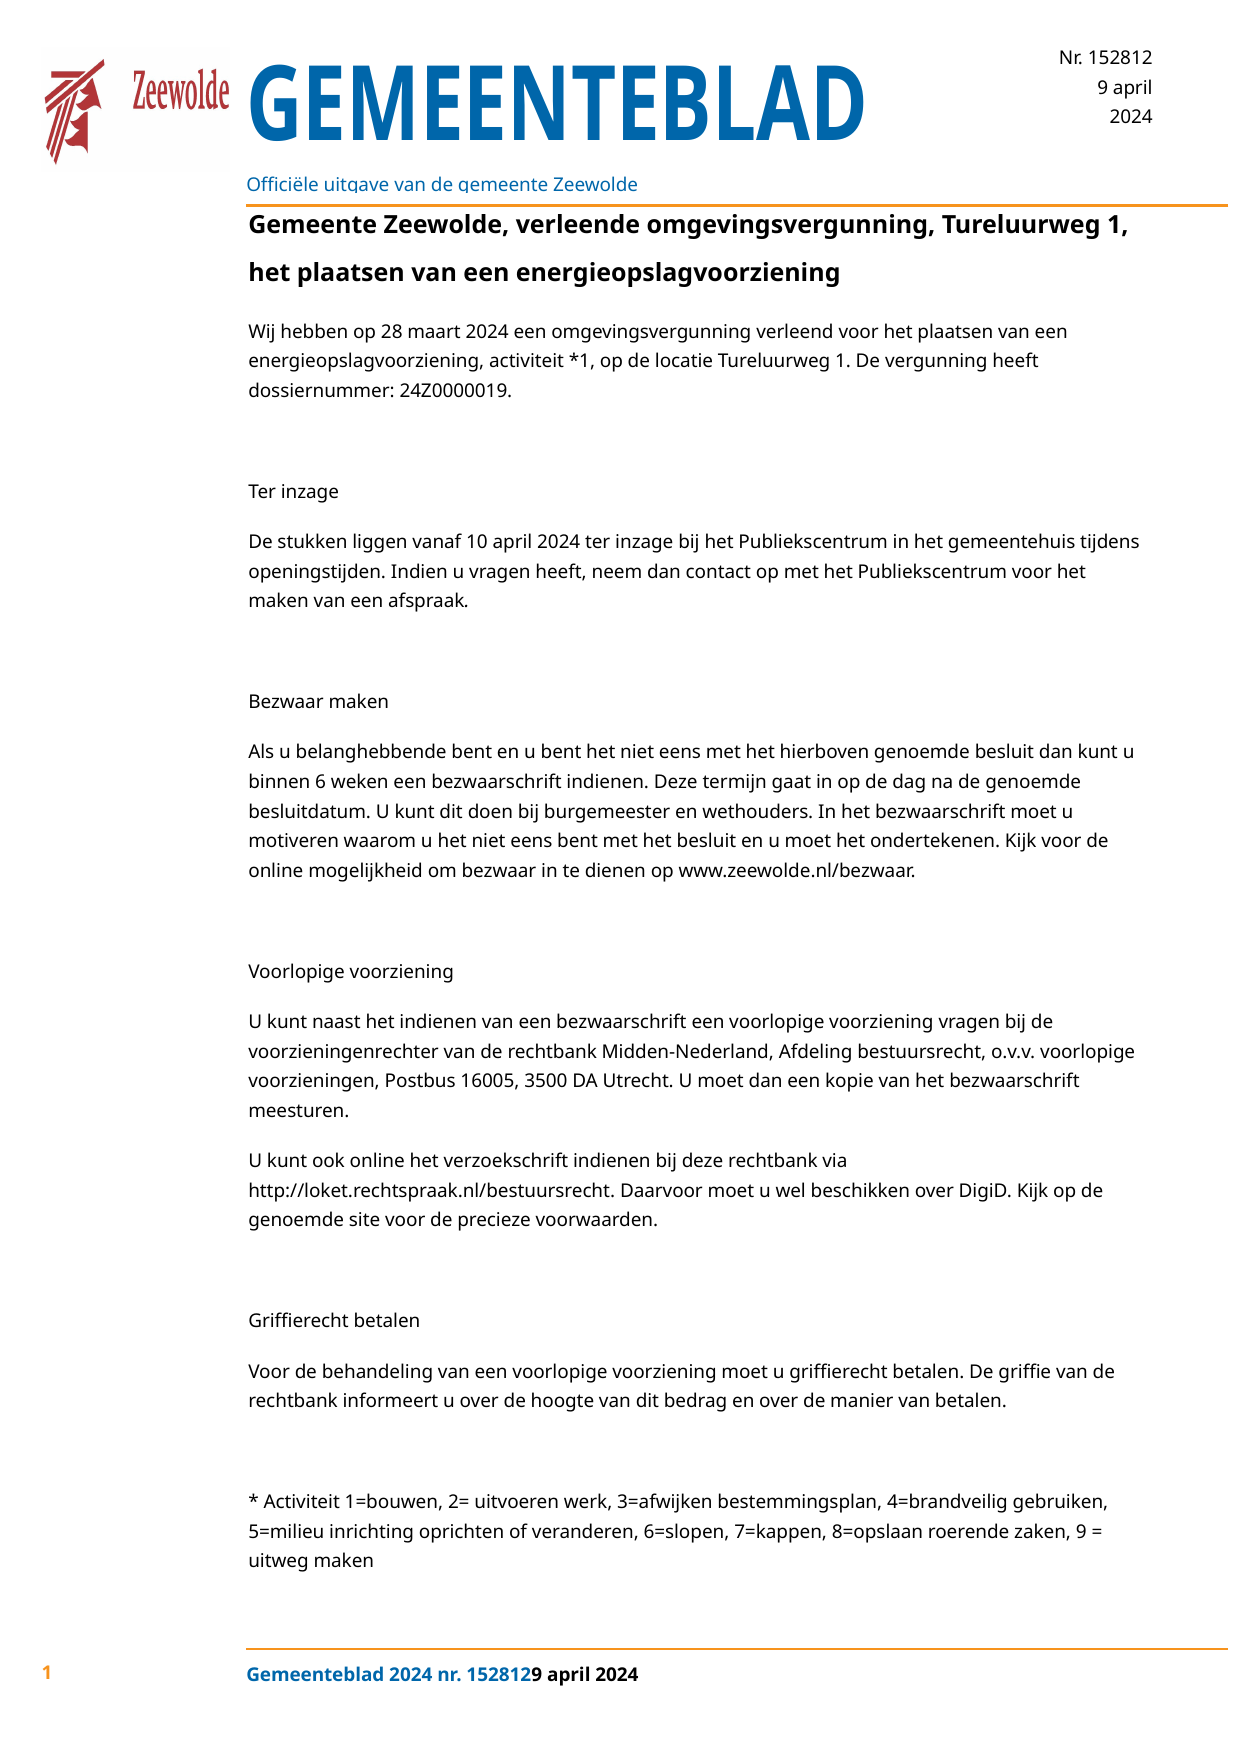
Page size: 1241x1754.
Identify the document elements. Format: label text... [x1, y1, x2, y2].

text Als u belanghebbende bent en u bent het niet eens met het hierboven genoemde besluit dan kunt u binnen 6 weken een bezwaarschrift indienen. Deze termijn gaat in op de dag na de genoemde besluitdatum. U kunt dit doen bij burgemeester en wethouders. In het bezwaarschrift moet u motiveren waarom u het niet eens bent met het besluit en u moet het ondertekenen. Kijk voor de online mogelijkheid om bezwaar in te dienen op www.zeewolde.nl/bezwaar. [248, 739, 1152, 883]
text Ter inzage [248, 478, 1152, 504]
text U kunt ook online het verzoekschrift indienen bij deze rechtbank via http://loket.rechtspraak.nl/bestuursrecht. Daarvoor moet u wel beschikken over DigiD. Kijk op de genoemde site voor de precieze voorwaarden. [248, 1147, 1152, 1232]
text De stukken liggen vanaf 10 april 2024 ter inzage bij het Publiekscentrum in het gemeentehuis tijdens openingstijden. Indien u vragen heeft, neem dan contact op met het Publiekscentrum voor het maken van een afspraak. [248, 528, 1152, 613]
text Gemeente Zeewolde, verleende omgevingsvergunning, Tureluurweg 1, het plaatsen van een energieopslagvoorziening [248, 207, 1152, 288]
text Bezwaar maken [248, 688, 1152, 714]
text Voorlopige voorziening [248, 958, 1152, 984]
text Griffierecht betalen [248, 1307, 1152, 1333]
text U kunt naast het indienen van een bezwaarschrift een voorlopige voorziening vragen bij de voorzieningenrechter van de rechtbank Midden-Nederland, Afdeling bestuursrecht, o.v.v. voorlopige voorzieningen, Postbus 16005, 3500 DA Utrecht. U moet dan een kopie van het bezwaarschrift meesturen. [248, 1008, 1152, 1123]
text Wij hebben op 28 maart 2024 een omgevingsvergunning verleend voor het plaatsen van een energieopslagvoorziening, activiteit *1, op de locatie Tureluurweg 1. De vergunning heeft dossiernummer: 24Z0000019. [248, 318, 1152, 403]
picture [41, 47, 231, 172]
text * Activiteit 1=bouwen, 2= uitvoeren werk, 3=afwijken bestemmingsplan, 4=brandveilig gebruiken, 5=milieu inrichting oprichten of veranderen, 6=slopen, 7=kappen, 8=opslaan roerende zaken, 9 = uitweg maken [248, 1488, 1152, 1573]
text Voor de behandeling van een voorlopige voorziening moet u griffierecht betalen. De griffie van de rechtbank informeert u over de hoogte van dit bedrag en over de manier van betalen. [248, 1358, 1152, 1413]
